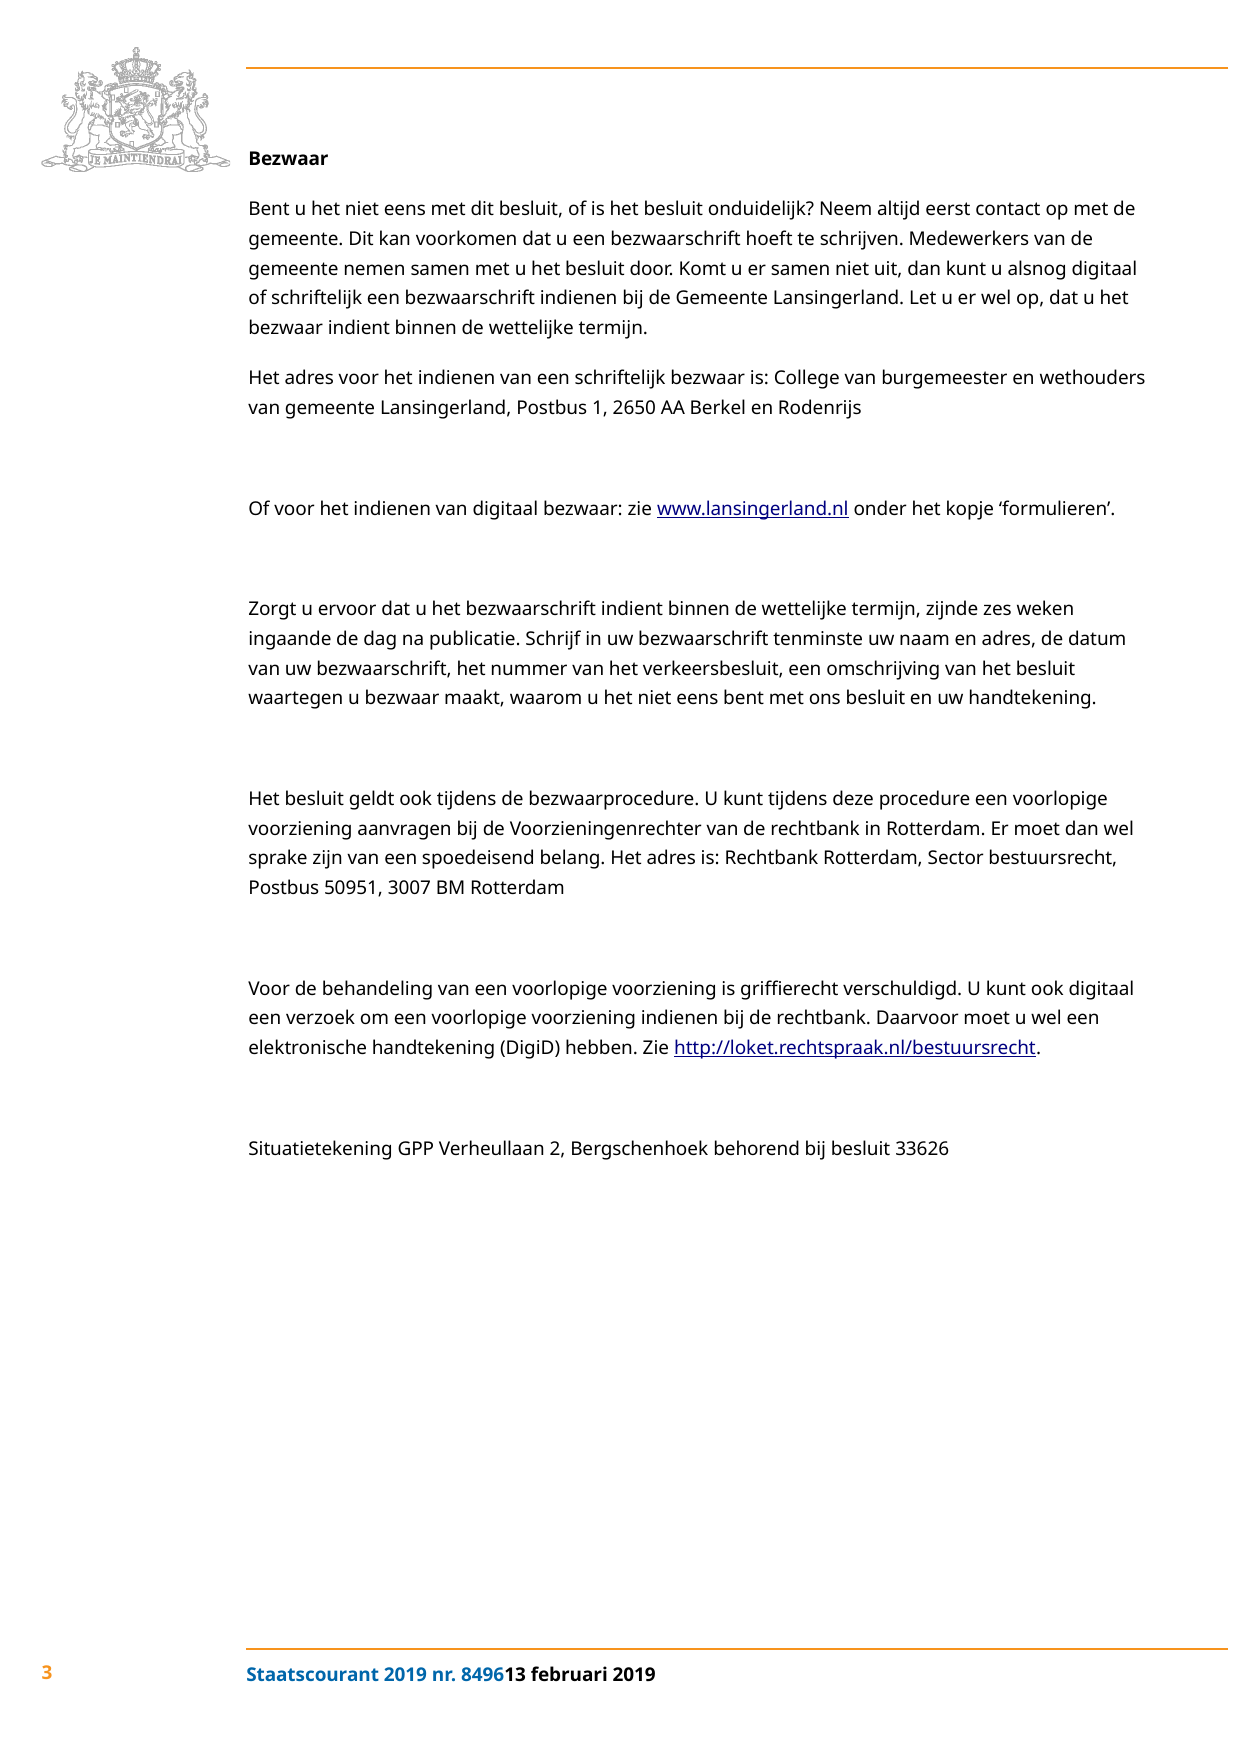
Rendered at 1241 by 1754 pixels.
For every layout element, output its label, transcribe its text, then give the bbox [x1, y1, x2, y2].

text Het besluit geldt ook tijdens de bezwaarprocedure. U kunt tijdens deze procedure een voorlopige voorziening aanvragen bij de Voorzieningenrechter van de rechtbank in Rotterdam. Er moet dan wel sprake zijn van een spoedeisend belang. Het adres is: Rechtbank Rotterdam, Sector bestuursrecht, Postbus 50951, 3007 BM Rotterdam [248, 785, 1152, 900]
text Bezwaar [248, 145, 1152, 171]
text Voor de behandeling van een voorlopige voorziening is griffierecht verschuldigd. U kunt ook digitaal een verzoek om een voorlopige voorziening indienen bij de rechtbank. Daarvoor moet u wel een elektronische handtekening (DigiD) hebben. Zie http://loket.rechtspraak.nl/bestuursrecht. [248, 975, 1152, 1060]
picture [41, 47, 231, 172]
text Of voor het indienen van digitaal bezwaar: zie www.lansingerland.nl onder het kopje ‘formulieren’. [248, 495, 1152, 521]
text Situatietekening GPP Verheullaan 2, Bergschenhoek behorend bij besluit 33626 [248, 1135, 1152, 1161]
text Zorgt u ervoor dat u het bezwaarschrift indient binnen de wettelijke termijn, zijnde zes weken ingaande de dag na publicatie. Schrijf in uw bezwaarschrift tenminste uw naam en adres, de datum van uw bezwaarschrift, het nummer van het verkeersbesluit, een omschrijving van het besluit waartegen u bezwaar maakt, waarom u het niet eens bent met ons besluit en uw handtekening. [248, 596, 1152, 710]
text Het adres voor het indienen van een schriftelijk bezwaar is: College van burgemeester en wethouders van gemeente Lansingerland, Postbus 1, 2650 AA Berkel en Rodenrijs [248, 364, 1152, 420]
text Bent u het niet eens met dit besluit, of is het besluit onduidelijk? Neem altijd eerst contact op met de gemeente. Dit kan voorkomen dat u een bezwaarschrift hoeft te schrijven. Medewerkers van de gemeente nemen samen met u het besluit door. Komt u er samen niet uit, dan kunt u alsnog digitaal of schriftelijk een bezwaarschrift indienen bij de Gemeente Lansingerland. Let u er wel op, dat u het bezwaar indient binnen de wettelijke termijn. [248, 196, 1152, 340]
